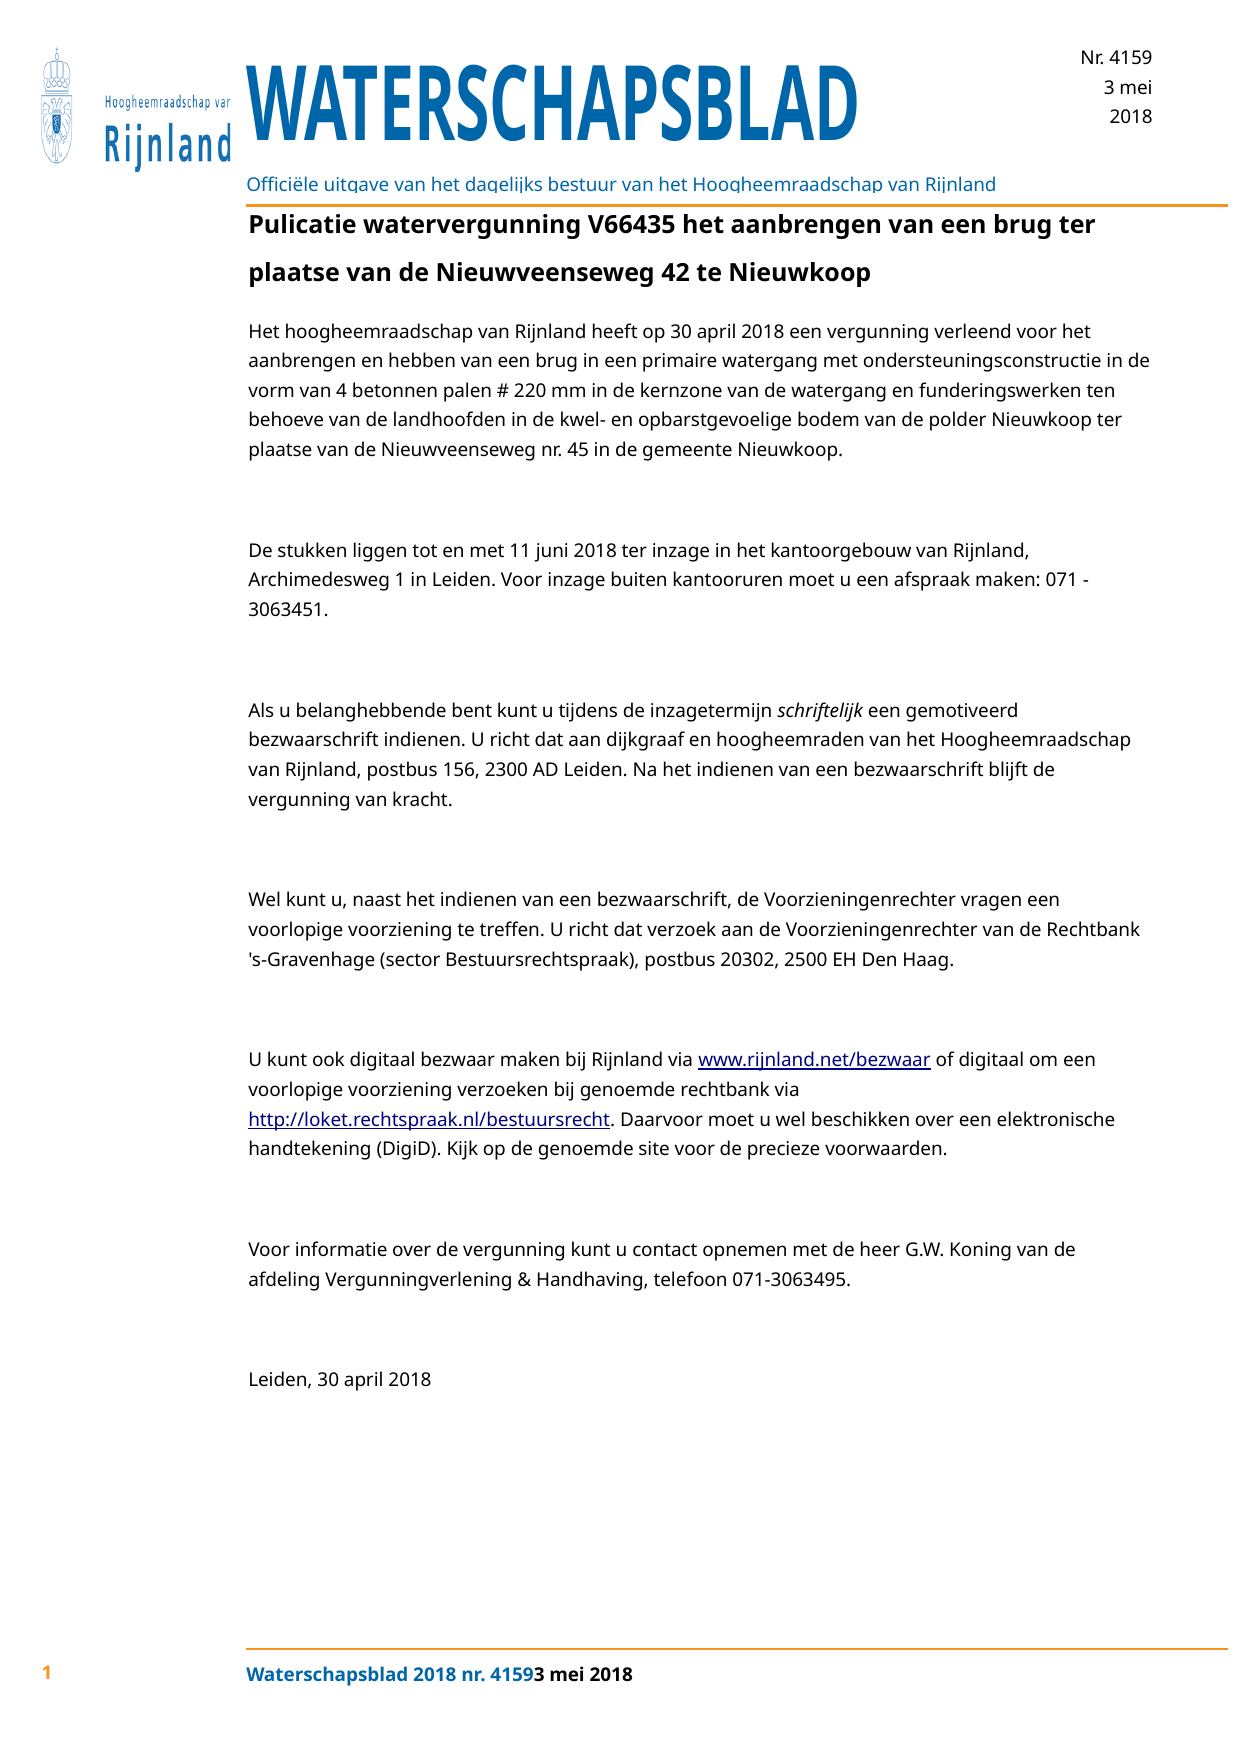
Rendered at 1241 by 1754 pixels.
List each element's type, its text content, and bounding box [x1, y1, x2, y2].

text De stukken liggen tot en met 11 juni 2018 ter inzage in het kantoorgebouw van Rijnland, Archimedesweg 1 in Leiden. Voor inzage buiten kantooruren moet u een afspraak maken: 071 - 3063451. [248, 537, 1152, 622]
text Leiden, 30 april 2018 [248, 1367, 1152, 1392]
text Als u belanghebbende bent kunt u tijdens de inzagetermijn schriftelijk een gemotiveerd bezwaarschrift indienen. U richt dat aan dijkgraaf en hoogheemraden van het Hoogheemraadschap van Rijnland, postbus 156, 2300 AD Leiden. Na het indienen van een bezwaarschrift blijft de vergunning van kracht. [248, 697, 1152, 812]
text Wel kunt u, naast het indienen van een bezwaarschrift, de Voorzieningenrechter vragen een voorlopige voorziening te treffen. U richt dat verzoek aan de Voorzieningenrechter van de Rechtbank 's-Gravenhage (sector Bestuursrechtspraak), postbus 20302, 2500 EH Den Haag. [248, 887, 1152, 972]
text Pulicatie watervergunning V66435 het aanbrengen van een brug ter plaatse van de Nieuwveenseweg 42 te Nieuwkoop [248, 207, 1152, 288]
text U kunt ook digitaal bezwaar maken bij Rijnland via www.rijnland.net/bezwaar of digitaal om een voorlopige voorziening verzoeken bij genoemde rechtbank via http://loket.rechtspraak.nl/bestuursrecht. Daarvoor moet u wel beschikken over een elektronische handtekening (DigiD). Kijk op de genoemde site voor de precieze voorwaarden. [248, 1047, 1152, 1161]
text Het hoogheemraadschap van Rijnland heeft op 30 april 2018 een vergunning verleend voor het aanbrengen en hebben van een brug in een primaire watergang met ondersteuningsconstructie in de vorm van 4 betonnen palen # 220 mm in de kernzone van de watergang en funderingswerken ten behoeve van de landhoofden in de kwel- en opbarstgevoelige bodem van de polder Nieuwkoop ter plaatse van de Nieuwveenseweg nr. 45 in de gemeente Nieuwkoop. [248, 318, 1152, 462]
text Voor informatie over de vergunning kunt u contact opnemen met de heer G.W. Koning van de afdeling Vergunningverlening & Handhaving, telefoon 071-3063495. [248, 1236, 1152, 1292]
picture [41, 47, 231, 172]
